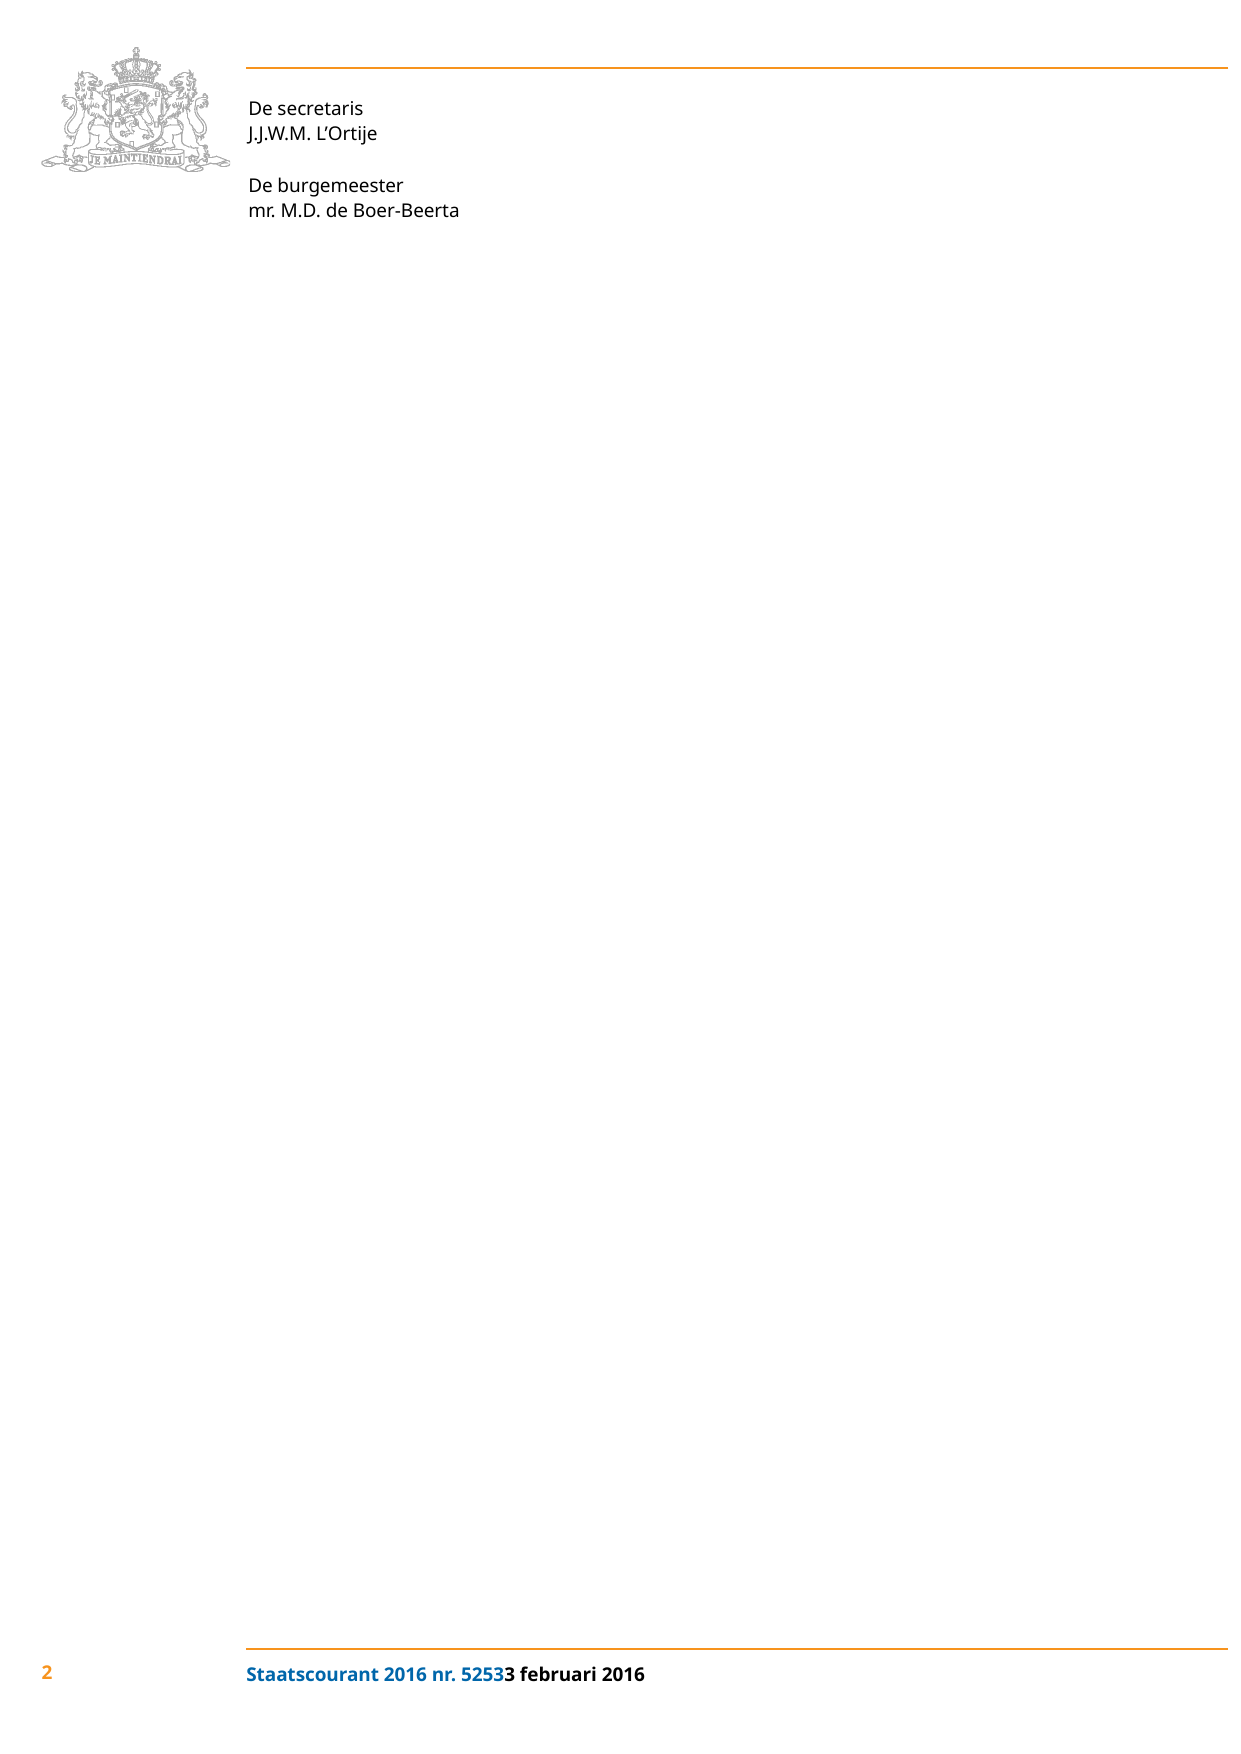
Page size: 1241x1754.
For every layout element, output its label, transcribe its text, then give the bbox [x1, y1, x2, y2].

text J.J.W.M. L’Ortije [248, 121, 1152, 146]
picture [41, 47, 231, 172]
text De burgemeester [248, 172, 1152, 198]
text mr. M.D. de Boer-Beerta [248, 198, 1152, 223]
text De secretaris [248, 95, 1152, 121]
